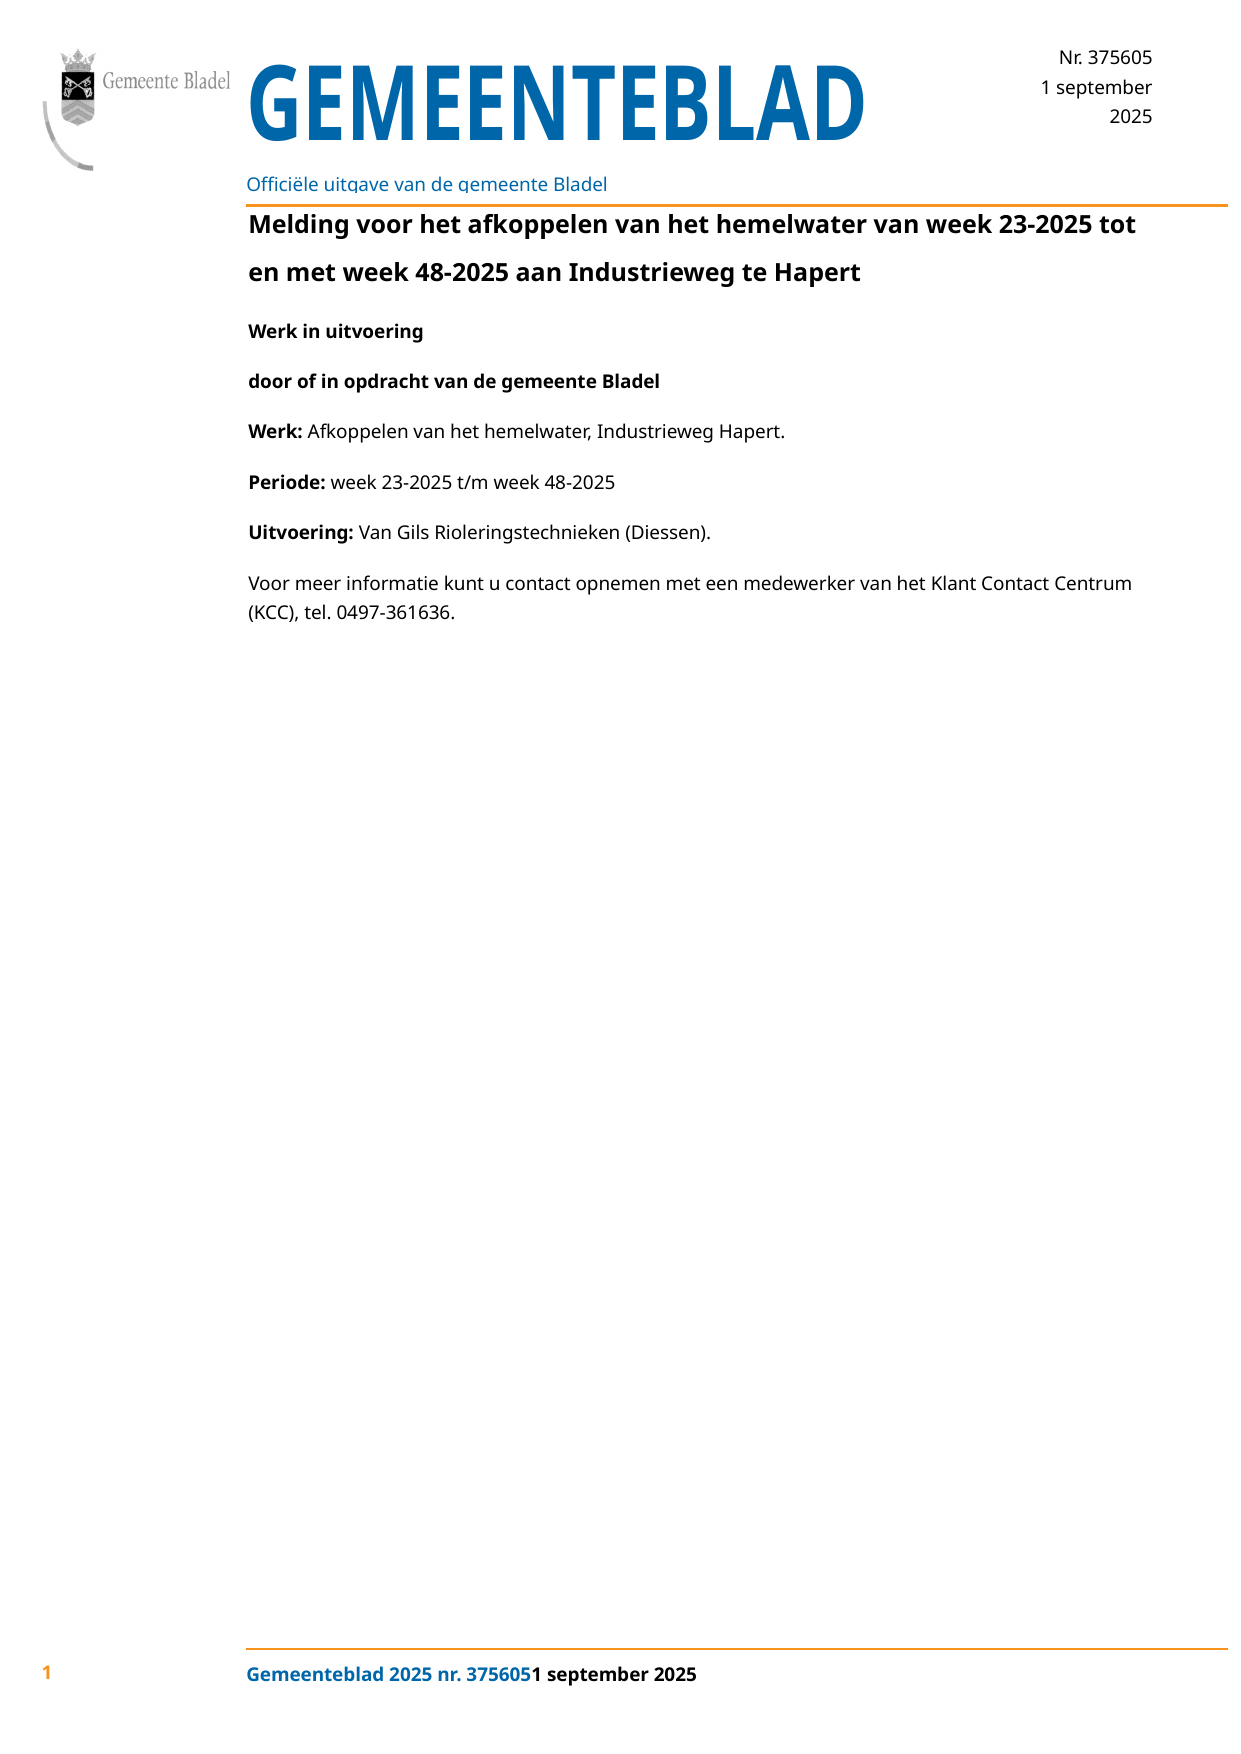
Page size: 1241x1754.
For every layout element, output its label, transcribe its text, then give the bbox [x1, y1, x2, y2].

text Voor meer informatie kunt u contact opnemen met een medewerker van het Klant Contact Centrum (KCC), tel. 0497-361636. [248, 570, 1152, 625]
text Uitvoering: Van Gils Rioleringstechnieken (Diessen). [248, 519, 1152, 545]
text Melding voor het afkoppelen van het hemelwater van week 23-2025 tot en met week 48-2025 aan Industrieweg te Hapert [248, 207, 1152, 288]
text Periode: week 23-2025 t/m week 48-2025 [248, 469, 1152, 495]
text Werk: Afkoppelen van het hemelwater, Industrieweg Hapert. [248, 419, 1152, 444]
picture [41, 47, 231, 172]
text Werk in uitvoering [248, 318, 1152, 344]
text door of in opdracht van de gemeente Bladel [248, 368, 1152, 394]
